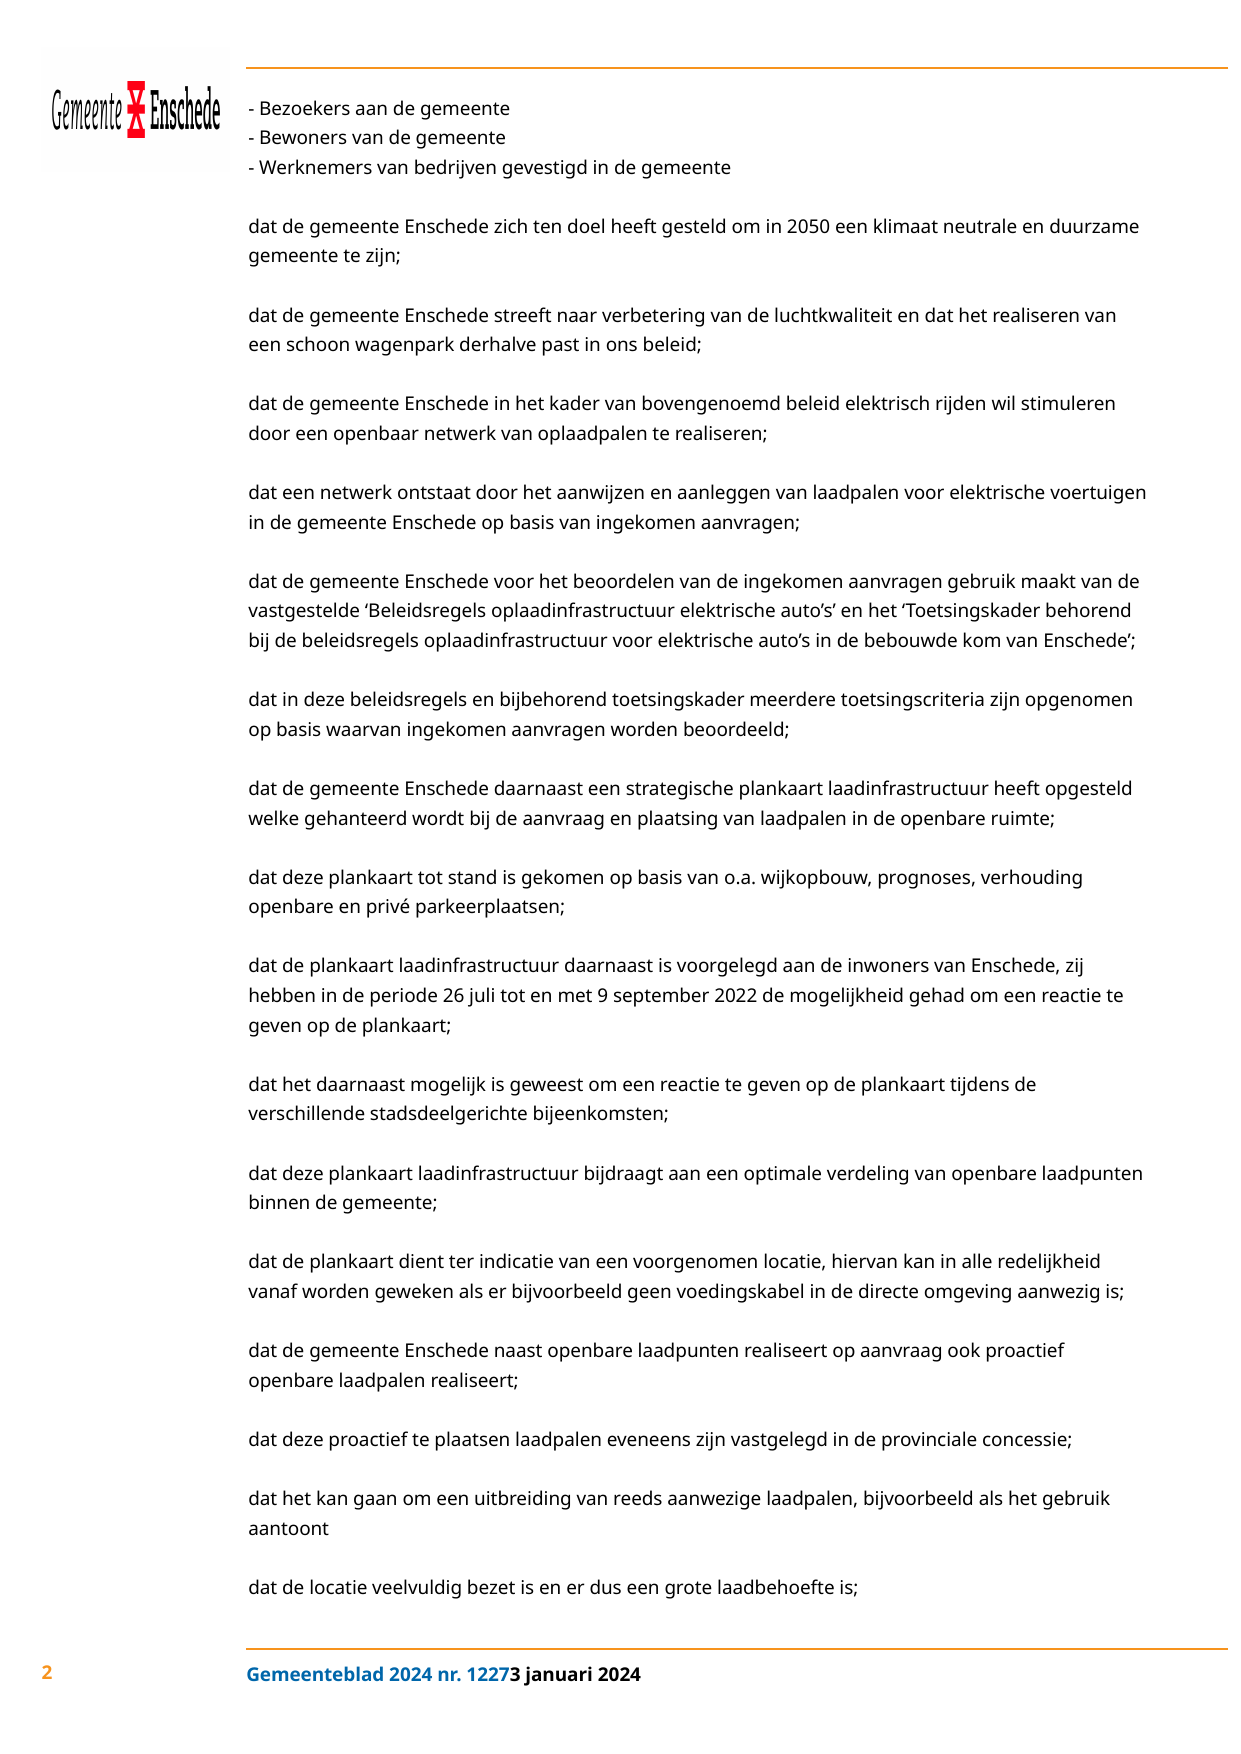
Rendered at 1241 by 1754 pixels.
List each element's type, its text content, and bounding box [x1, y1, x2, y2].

text dat de gemeente Enschede streeft naar verbetering van de luchtkwaliteit en dat het realiseren van een schoon wagenpark derhalve past in ons beleid; [248, 302, 1152, 357]
text dat de plankaart dient ter indicatie van een voorgenomen locatie, hiervan kan in alle redelijkheid vanaf worden geweken als er bijvoorbeeld geen voedingskabel in de directe omgeving aanwezig is; [248, 1248, 1152, 1304]
text - Bewoners van de gemeente [248, 124, 1152, 150]
text dat een netwerk ontstaat door het aanwijzen en aanleggen van laadpalen voor elektrische voertuigen in de gemeente Enschede op basis van ingekomen aanvragen; [248, 479, 1152, 535]
text dat deze proactief te plaatsen laadpalen eveneens zijn vastgelegd in de provinciale concessie; [248, 1426, 1152, 1452]
text - Werknemers van bedrijven gevestigd in de gemeente [248, 154, 1152, 180]
text dat de gemeente Enschede naast openbare laadpunten realiseert op aanvraag ook proactief openbare laadpalen realiseert; [248, 1337, 1152, 1393]
text - Bezoekers aan de gemeente [248, 95, 1152, 121]
text dat deze plankaart tot stand is gekomen op basis van o.a. wijkopbouw, prognoses, verhouding openbare en privé parkeerplaatsen; [248, 864, 1152, 919]
picture [41, 47, 231, 172]
text dat het kan gaan om een uitbreiding van reeds aanwezige laadpalen, bijvoorbeeld als het gebruik aantoont [248, 1485, 1152, 1541]
text dat de gemeente Enschede in het kader van bovengenoemd beleid elektrisch rijden wil stimuleren door een openbaar netwerk van oplaadpalen te realiseren; [248, 391, 1152, 446]
text dat de gemeente Enschede daarnaast een strategische plankaart laadinfrastructuur heeft opgesteld welke gehanteerd wordt bij de aanvraag en plaatsing van laadpalen in de openbare ruimte; [248, 775, 1152, 831]
text dat de gemeente Enschede voor het beoordelen van de ingekomen aanvragen gebruik maakt van de vastgestelde ‘Beleidsregels oplaadinfrastructuur elektrische auto’s’ en het ‘Toetsingskader behorend bij de beleidsregels oplaadinfrastructuur voor elektrische auto’s in de bebouwde kom van Enschede’; [248, 568, 1152, 653]
text dat in deze beleidsregels en bijbehorend toetsingskader meerdere toetsingscriteria zijn opgenomen op basis waarvan ingekomen aanvragen worden beoordeeld; [248, 686, 1152, 742]
text dat het daarnaast mogelijk is geweest om een reactie te geven op de plankaart tijdens de verschillende stadsdeelgerichte bijeenkomsten; [248, 1071, 1152, 1126]
text dat de plankaart laadinfrastructuur daarnaast is voorgelegd aan de inwoners van Enschede, zij hebben in de periode 26 juli tot en met 9 september 2022 de mogelijkheid gehad om een reactie te geven op de plankaart; [248, 953, 1152, 1038]
text dat de locatie veelvuldig bezet is en er dus een grote laadbehoefte is; [248, 1574, 1152, 1600]
text dat deze plankaart laadinfrastructuur bijdraagt aan een optimale verdeling van openbare laadpunten binnen de gemeente; [248, 1160, 1152, 1215]
text dat de gemeente Enschede zich ten doel heeft gesteld om in 2050 een klimaat neutrale en duurzame gemeente te zijn; [248, 213, 1152, 268]
